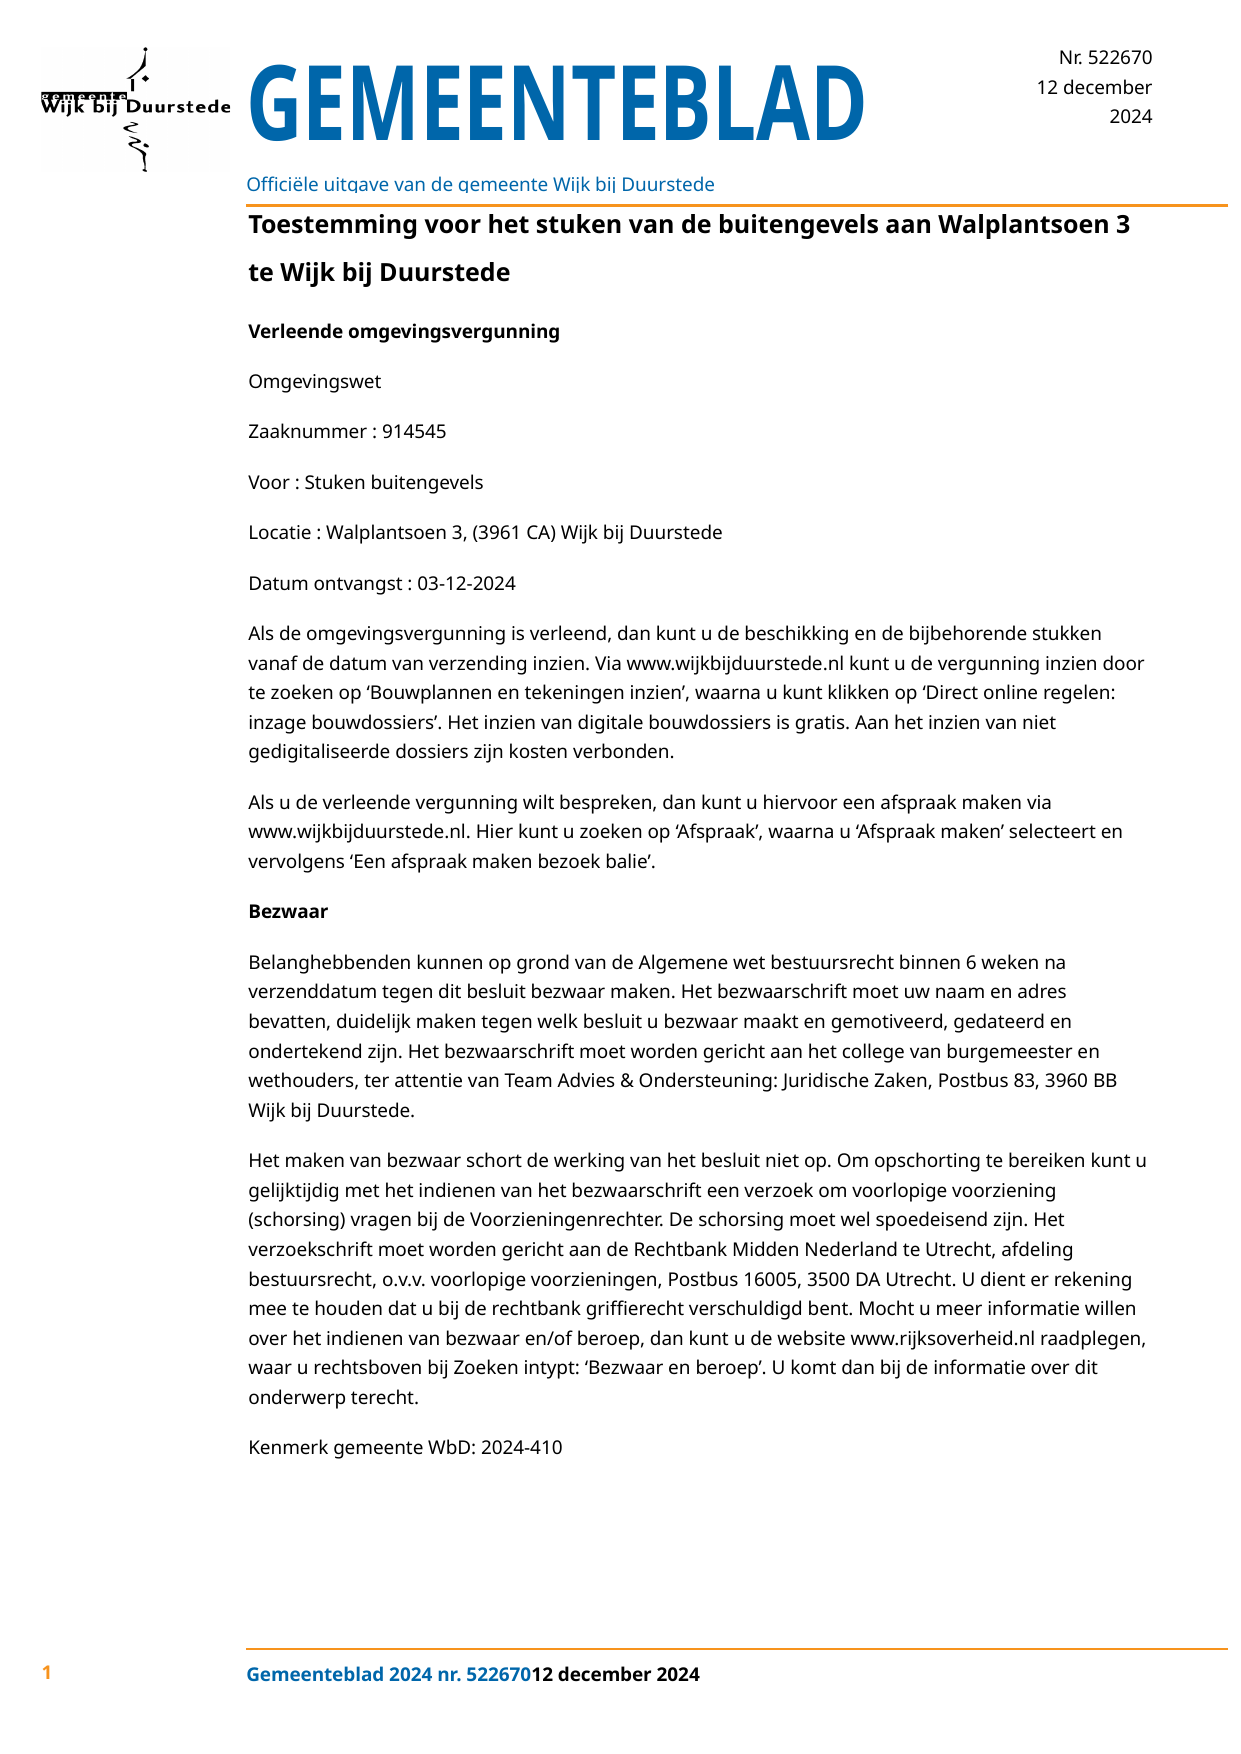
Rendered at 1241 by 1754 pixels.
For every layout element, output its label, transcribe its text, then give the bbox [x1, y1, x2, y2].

text Datum ontvangst : 03-12-2024 [248, 570, 1152, 596]
text Kenmerk gemeente WbD: 2024-410 [248, 1434, 1152, 1460]
picture [41, 47, 231, 172]
text Als u de verleende vergunning wilt bespreken, dan kunt u hiervoor een afspraak maken via www.wijkbijduurstede.nl. Hier kunt u zoeken op ‘Afspraak’, waarna u ‘Afspraak maken’ selecteert en vervolgens ‘Een afspraak maken bezoek balie’. [248, 789, 1152, 874]
text Bezwaar [248, 899, 1152, 924]
text Verleende omgevingsvergunning [248, 318, 1152, 344]
text Zaaknummer : 914545 [248, 419, 1152, 444]
text Als de omgevingsvergunning is verleend, dan kunt u de beschikking en de bijbehorende stukken vanaf de datum van verzending inzien. Via www.wijkbijduurstede.nl kunt u de vergunning inzien door te zoeken op ‘Bouwplannen en tekeningen inzien’, waarna u kunt klikken op ‘Direct online regelen: inzage bouwdossiers’. Het inzien van digitale bouwdossiers is gratis. Aan het inzien van niet gedigitaliseerde dossiers zijn kosten verbonden. [248, 620, 1152, 764]
text Voor : Stuken buitengevels [248, 469, 1152, 495]
text Het maken van bezwaar schort de werking van het besluit niet op. Om opschorting te bereiken kunt u gelijktijdig met het indienen van het bezwaarschrift een verzoek om voorlopige voorziening (schorsing) vragen bij de Voorzieningenrechter. De schorsing moet wel spoedeisend zijn. Het verzoekschrift moet worden gericht aan de Rechtbank Midden Nederland te Utrecht, afdeling bestuursrecht, o.v.v. voorlopige voorzieningen, Postbus 16005, 3500 DA Utrecht. U dient er rekening mee te houden dat u bij de rechtbank griffierecht verschuldigd bent. Mocht u meer informatie willen over het indienen van bezwaar en/of beroep, dan kunt u de website www.rijksoverheid.nl raadplegen, waar u rechtsboven bij Zoeken intypt: ‘Bezwaar en beroep’. U komt dan bij de informatie over dit onderwerp terecht. [248, 1147, 1152, 1410]
text Omgevingswet [248, 368, 1152, 394]
text Toestemming voor het stuken van de buitengevels aan Walplantsoen 3 te Wijk bij Duurstede [248, 207, 1152, 288]
text Locatie : Walplantsoen 3, (3961 CA) Wijk bij Duurstede [248, 519, 1152, 545]
text Belanghebbenden kunnen op grond van de Algemene wet bestuursrecht binnen 6 weken na verzenddatum tegen dit besluit bezwaar maken. Het bezwaarschrift moet uw naam en adres bevatten, duidelijk maken tegen welk besluit u bezwaar maakt en gemotiveerd, gedateerd en ondertekend zijn. Het bezwaarschrift moet worden gericht aan het college van burgemeester en wethouders, ter attentie van Team Advies & Ondersteuning: Juridische Zaken, Postbus 83, 3960 BB Wijk bij Duurstede. [248, 949, 1152, 1123]
